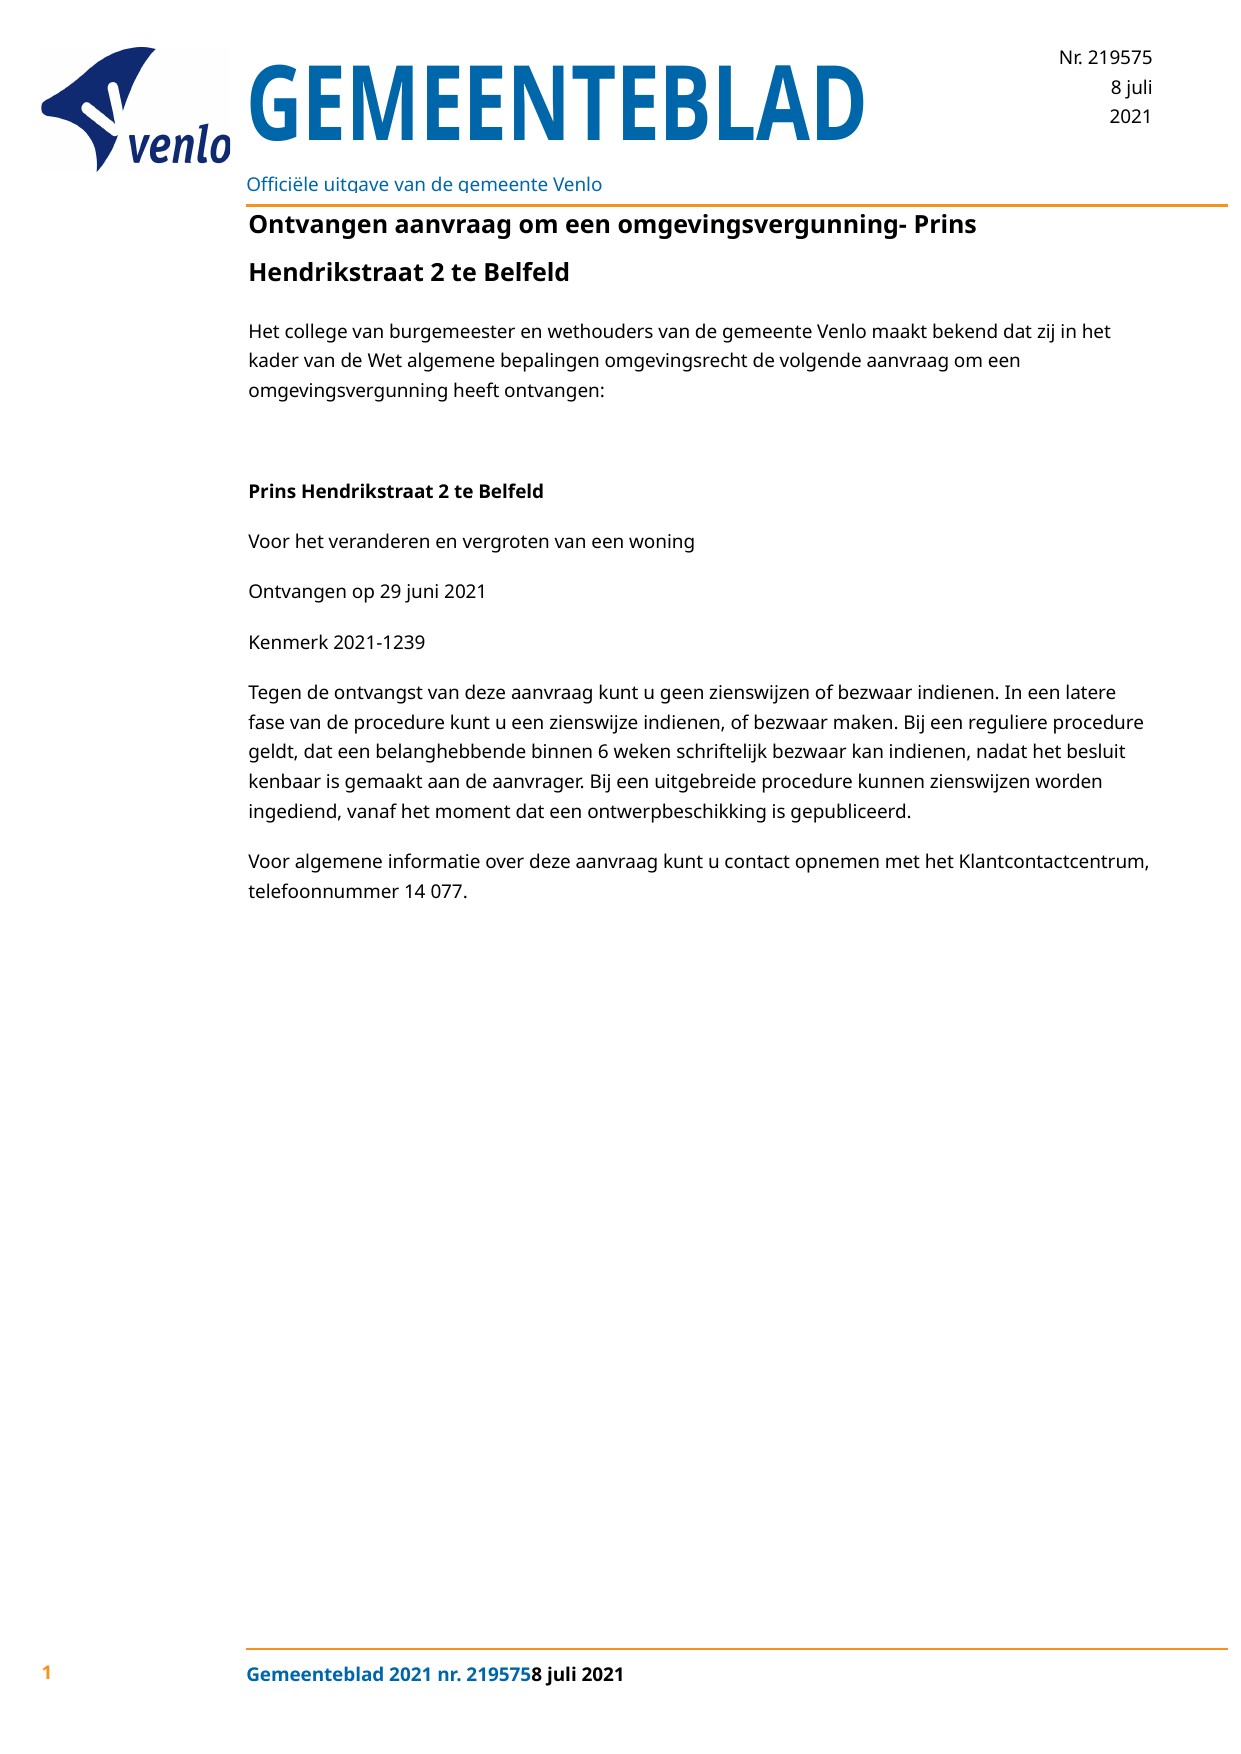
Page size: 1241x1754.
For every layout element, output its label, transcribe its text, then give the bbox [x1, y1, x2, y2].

picture [41, 47, 231, 172]
text Voor algemene informatie over deze aanvraag kunt u contact opnemen met het Klantcontactcentrum, telefoonnummer 14 077. [248, 848, 1152, 904]
text Tegen de ontvangst van deze aanvraag kunt u geen zienswijzen of bezwaar indienen. In een latere fase van de procedure kunt u een zienswijze indienen, of bezwaar maken. Bij een reguliere procedure geldt, dat een belanghebbende binnen 6 weken schriftelijk bezwaar kan indienen, nadat het besluit kenbaar is gemaakt aan de aanvrager. Bij een uitgebreide procedure kunnen zienswijzen worden ingediend, vanaf het moment dat een ontwerpbeschikking is gepubliceerd. [248, 679, 1152, 824]
text Prins Hendrikstraat 2 te Belfeld [248, 478, 1152, 504]
text Kenmerk 2021-1239 [248, 629, 1152, 655]
text Ontvangen op 29 juni 2021 [248, 579, 1152, 604]
text Voor het veranderen en vergroten van een woning [248, 528, 1152, 554]
text Ontvangen aanvraag om een omgevingsvergunning- Prins Hendrikstraat 2 te Belfeld [248, 207, 1152, 288]
text Het college van burgemeester en wethouders van de gemeente Venlo maakt bekend dat zij in het kader van de Wet algemene bepalingen omgevingsrecht de volgende aanvraag om een omgevingsvergunning heeft ontvangen: [248, 318, 1152, 403]
